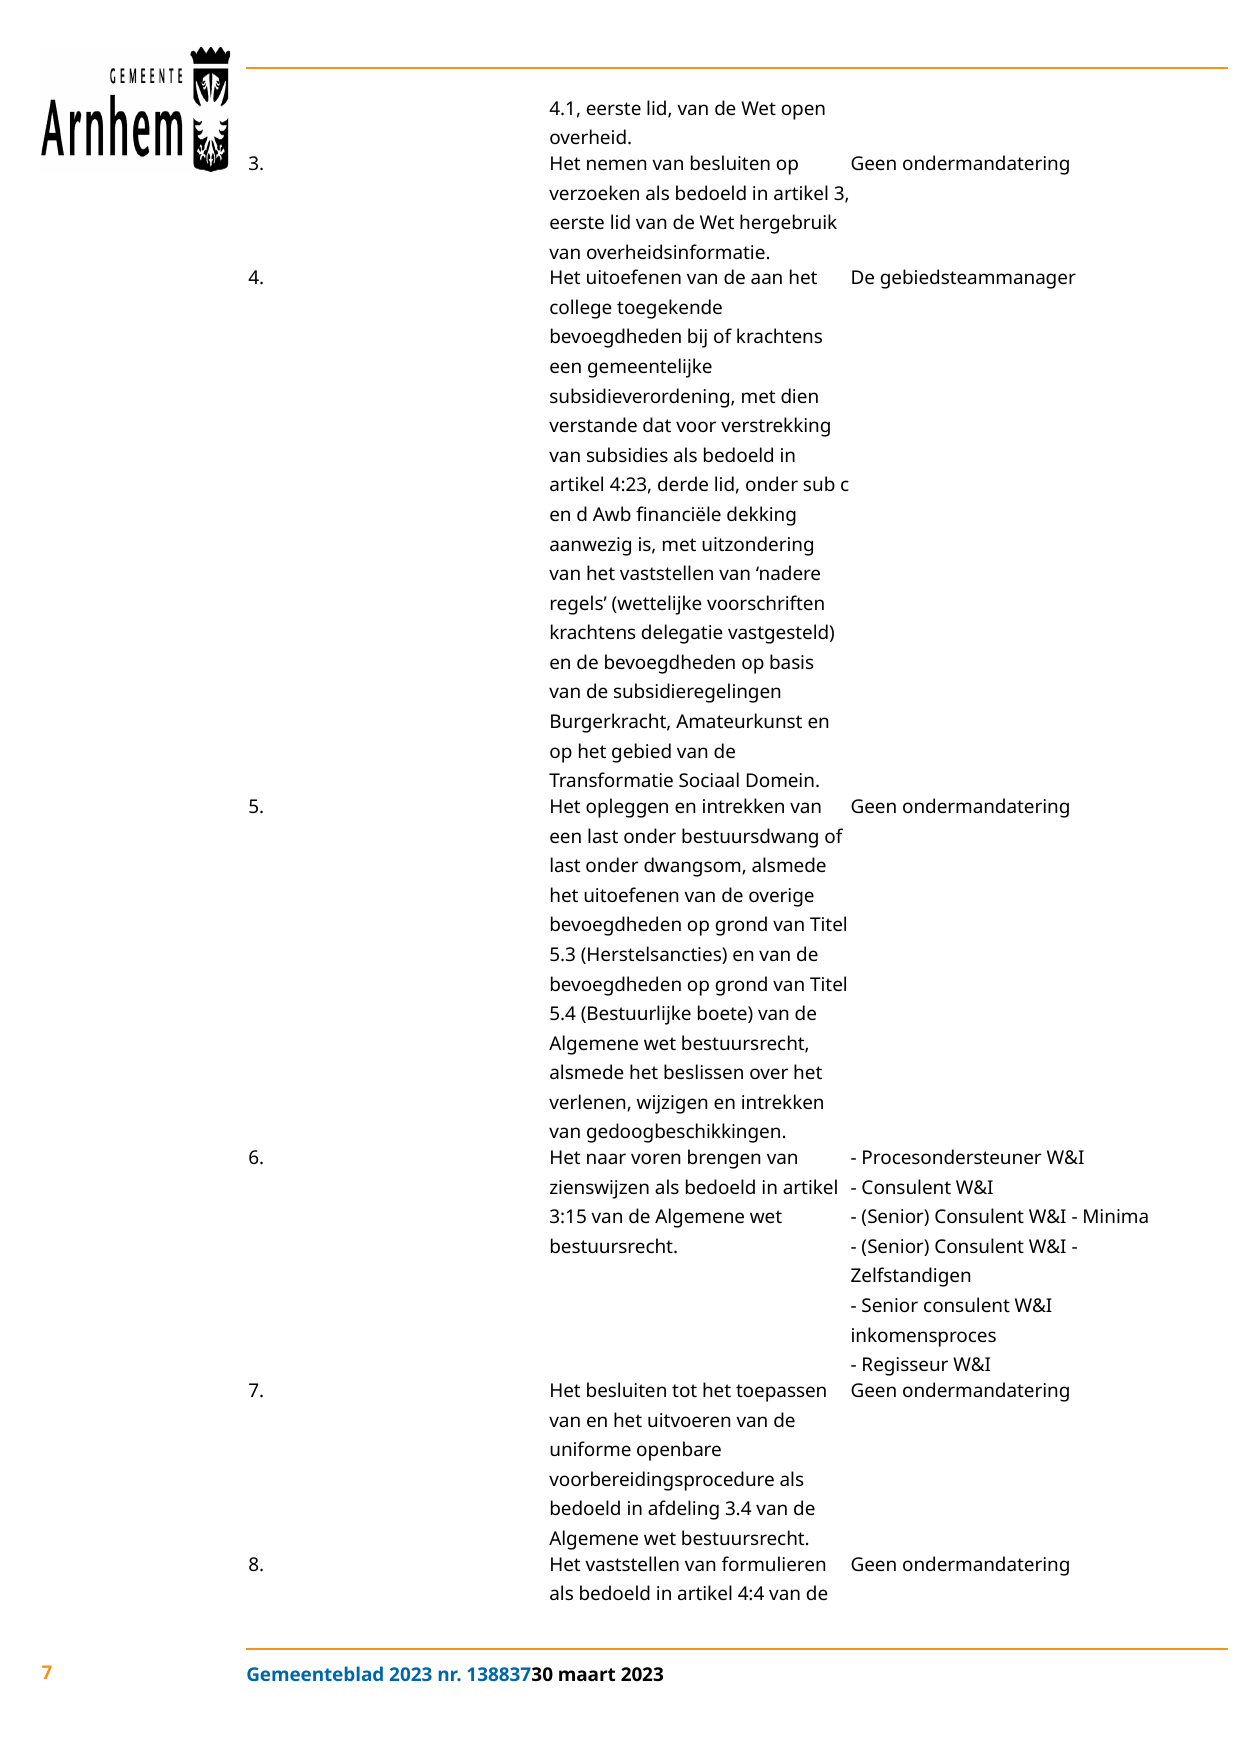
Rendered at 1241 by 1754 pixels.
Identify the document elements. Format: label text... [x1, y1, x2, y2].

table_cell De gebiedsteammanager [850, 265, 1152, 793]
table_cell [248, 150, 549, 264]
table_cell Geen ondermandatering [850, 793, 1152, 1144]
table_cell Het vaststellen van formulieren als bedoeld in artikel 4:4 van de [549, 1551, 850, 1606]
table_cell Het nemen van besluiten op verzoeken als bedoeld in artikel 3, eerste lid van de Wet hergebruik van overheidsinformatie. [549, 150, 850, 264]
table_cell [248, 95, 549, 150]
table_cell Het besluiten tot het toepassen van en het uitvoeren van de uniforme openbare voorbereidingsprocedure als bedoeld in afdeling 3.4 van de Algemene wet bestuursrecht. [549, 1377, 850, 1551]
table_cell [850, 95, 1152, 150]
table_cell Geen ondermandatering [850, 1551, 1152, 1606]
table_cell - Procesondersteuner W&I - Consulent W&I - (Senior) Consulent W&I - Minima - (Senior) Consulent W&I - Zelfstandigen - Senior consulent W&I inkomensproces - Regisseur W&I [850, 1144, 1152, 1377]
table_cell Geen ondermandatering [850, 1377, 1152, 1551]
table_cell Het uitoefenen van de aan het college toegekende bevoegdheden bij of krachtens een gemeentelijke subsidieverordening, met dien verstande dat voor verstrekking van subsidies als bedoeld in artikel 4:23, derde lid, onder sub c en d Awb financiële dekking aanwezig is, met uitzondering van het vaststellen van ‘nadere regels’ (wettelijke voorschriften krachtens delegatie vastgesteld) en de bevoegdheden op basis van de subsidieregelingen Burgerkracht, Amateurkunst en op het gebied van de Transformatie Sociaal Domein. [549, 265, 850, 793]
table_cell Het naar voren brengen van zienswijzen als bedoeld in artikel 3:15 van de Algemene wet bestuursrecht. [549, 1144, 850, 1377]
table_cell [248, 1377, 549, 1551]
table_cell [248, 265, 549, 793]
picture [41, 47, 231, 172]
table_cell [248, 1551, 549, 1606]
table_cell Geen ondermandatering [850, 150, 1152, 264]
table_cell [248, 793, 549, 1144]
table_cell Het opleggen en intrekken van een last onder bestuursdwang of last onder dwangsom, alsmede het uitoefenen van de overige bevoegdheden op grond van Titel 5.3 (Herstelsancties) en van de bevoegdheden op grond van Titel 5.4 (Bestuurlijke boete) van de Algemene wet bestuursrecht, alsmede het beslissen over het verlenen, wijzigen en intrekken van gedoogbeschikkingen. [549, 793, 850, 1144]
table_cell [248, 1144, 549, 1377]
table_cell 4.1, eerste lid, van de Wet open overheid. [549, 95, 850, 150]
